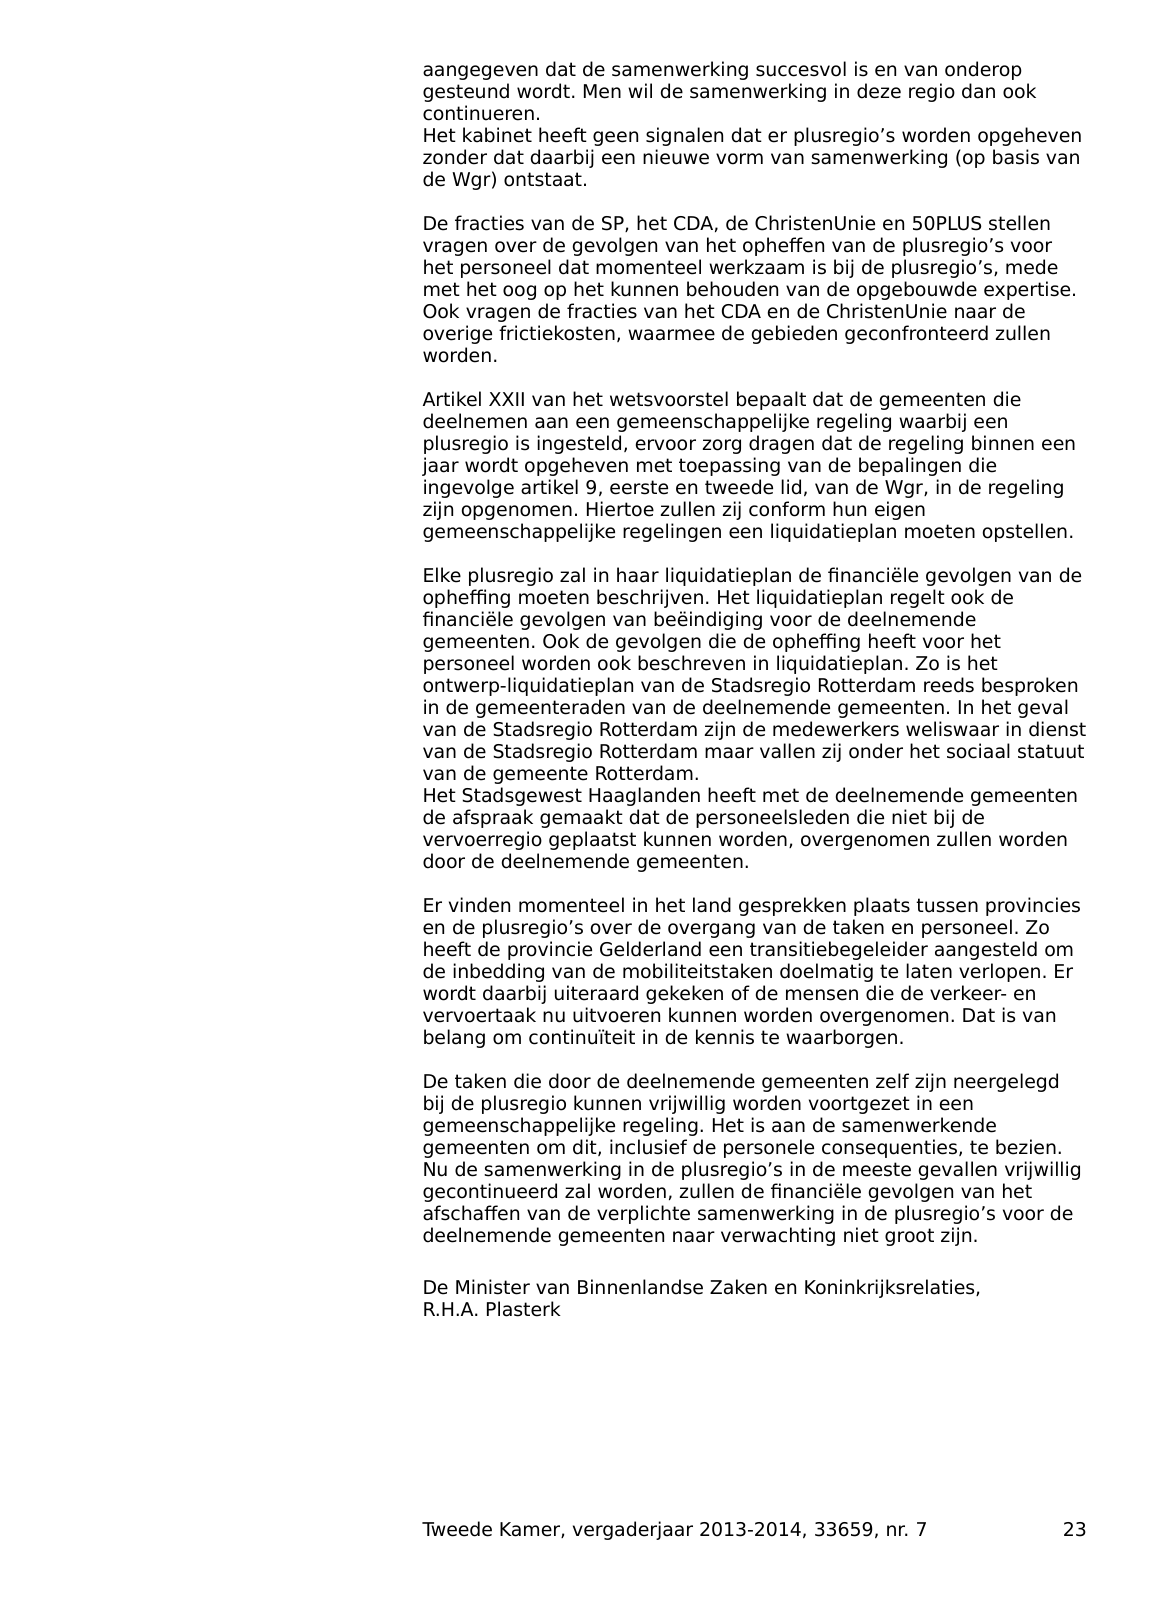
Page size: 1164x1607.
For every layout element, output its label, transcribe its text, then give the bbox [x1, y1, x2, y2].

text aangegeven dat de samenwerking succesvol is en van onderop gesteund wordt. Men wil de samenwerking in deze regio dan ook continueren. [422, 59, 1087, 125]
text Artikel XXII van het wetsvoorstel bepaalt dat de gemeenten die deelnemen aan een gemeenschappelijke regeling waarbij een plusregio is ingesteld, ervoor zorg dragen dat de regeling binnen een jaar wordt opgeheven met toepassing van de bepalingen die ingevolge artikel 9, eerste en tweede lid, van de Wgr, in de regeling zijn opgenomen. Hiertoe zullen zij conform hun eigen gemeenschappelijke regelingen een liquidatieplan moeten opstellen. [422, 389, 1087, 543]
text Er vinden momenteel in het land gesprekken plaats tussen provincies en de plusregio’s over de overgang van de taken en personeel. Zo heeft de provincie Gelderland een transitiebegeleider aangesteld om de inbedding van de mobiliteitstaken doelmatig te laten verlopen. Er wordt daarbij uiteraard gekeken of de mensen die de verkeer- en vervoertaak nu uitvoeren kunnen worden overgenomen. Dat is van belang om continuïteit in de kennis te waarborgen. [422, 895, 1087, 1049]
text Het kabinet heeft geen signalen dat er plusregio’s worden opgeheven zonder dat daarbij een nieuwe vorm van samenwerking (op basis van de Wgr) ontstaat. [422, 125, 1087, 191]
text De fracties van de SP, het CDA, de ChristenUnie en 50PLUS stellen vragen over de gevolgen van het opheffen van de plusregio’s voor het personeel dat momenteel werkzaam is bij de plusregio’s, mede met het oog op het kunnen behouden van de opgebouwde expertise. Ook vragen de fracties van het CDA en de ChristenUnie naar de overige frictiekosten, waarmee de gebieden geconfronteerd zullen worden. [422, 213, 1087, 367]
text Het Stadsgewest Haaglanden heeft met de deelnemende gemeenten de afspraak gemaakt dat de personeelsleden die niet bij de vervoerregio geplaatst kunnen worden, overgenomen zullen worden door de deelnemende gemeenten. [422, 785, 1087, 873]
text De Minister van Binnenlandse Zaken en Koninkrijksrelaties, R.H.A. Plasterk [422, 1277, 1087, 1321]
text Elke plusregio zal in haar liquidatieplan de financiële gevolgen van de opheffing moeten beschrijven. Het liquidatieplan regelt ook de financiële gevolgen van beëindiging voor de deelnemende gemeenten. Ook de gevolgen die de opheffing heeft voor het personeel worden ook beschreven in liquidatieplan. Zo is het ontwerp-liquidatieplan van de Stadsregio Rotterdam reeds besproken in de gemeenteraden van de deelnemende gemeenten. In het geval van de Stadsregio Rotterdam zijn de medewerkers weliswaar in dienst van de Stadsregio Rotterdam maar vallen zij onder het sociaal statuut van de gemeente Rotterdam. [422, 565, 1087, 785]
text De taken die door de deelnemende gemeenten zelf zijn neergelegd bij de plusregio kunnen vrijwillig worden voortgezet in een gemeenschappelijke regeling. Het is aan de samenwerkende gemeenten om dit, inclusief de personele consequenties, te bezien. Nu de samenwerking in de plusregio’s in de meeste gevallen vrijwillig gecontinueerd zal worden, zullen de financiële gevolgen van het afschaffen van de verplichte samenwerking in de plusregio’s voor de deelnemende gemeenten naar verwachting niet groot zijn. [422, 1071, 1087, 1247]
